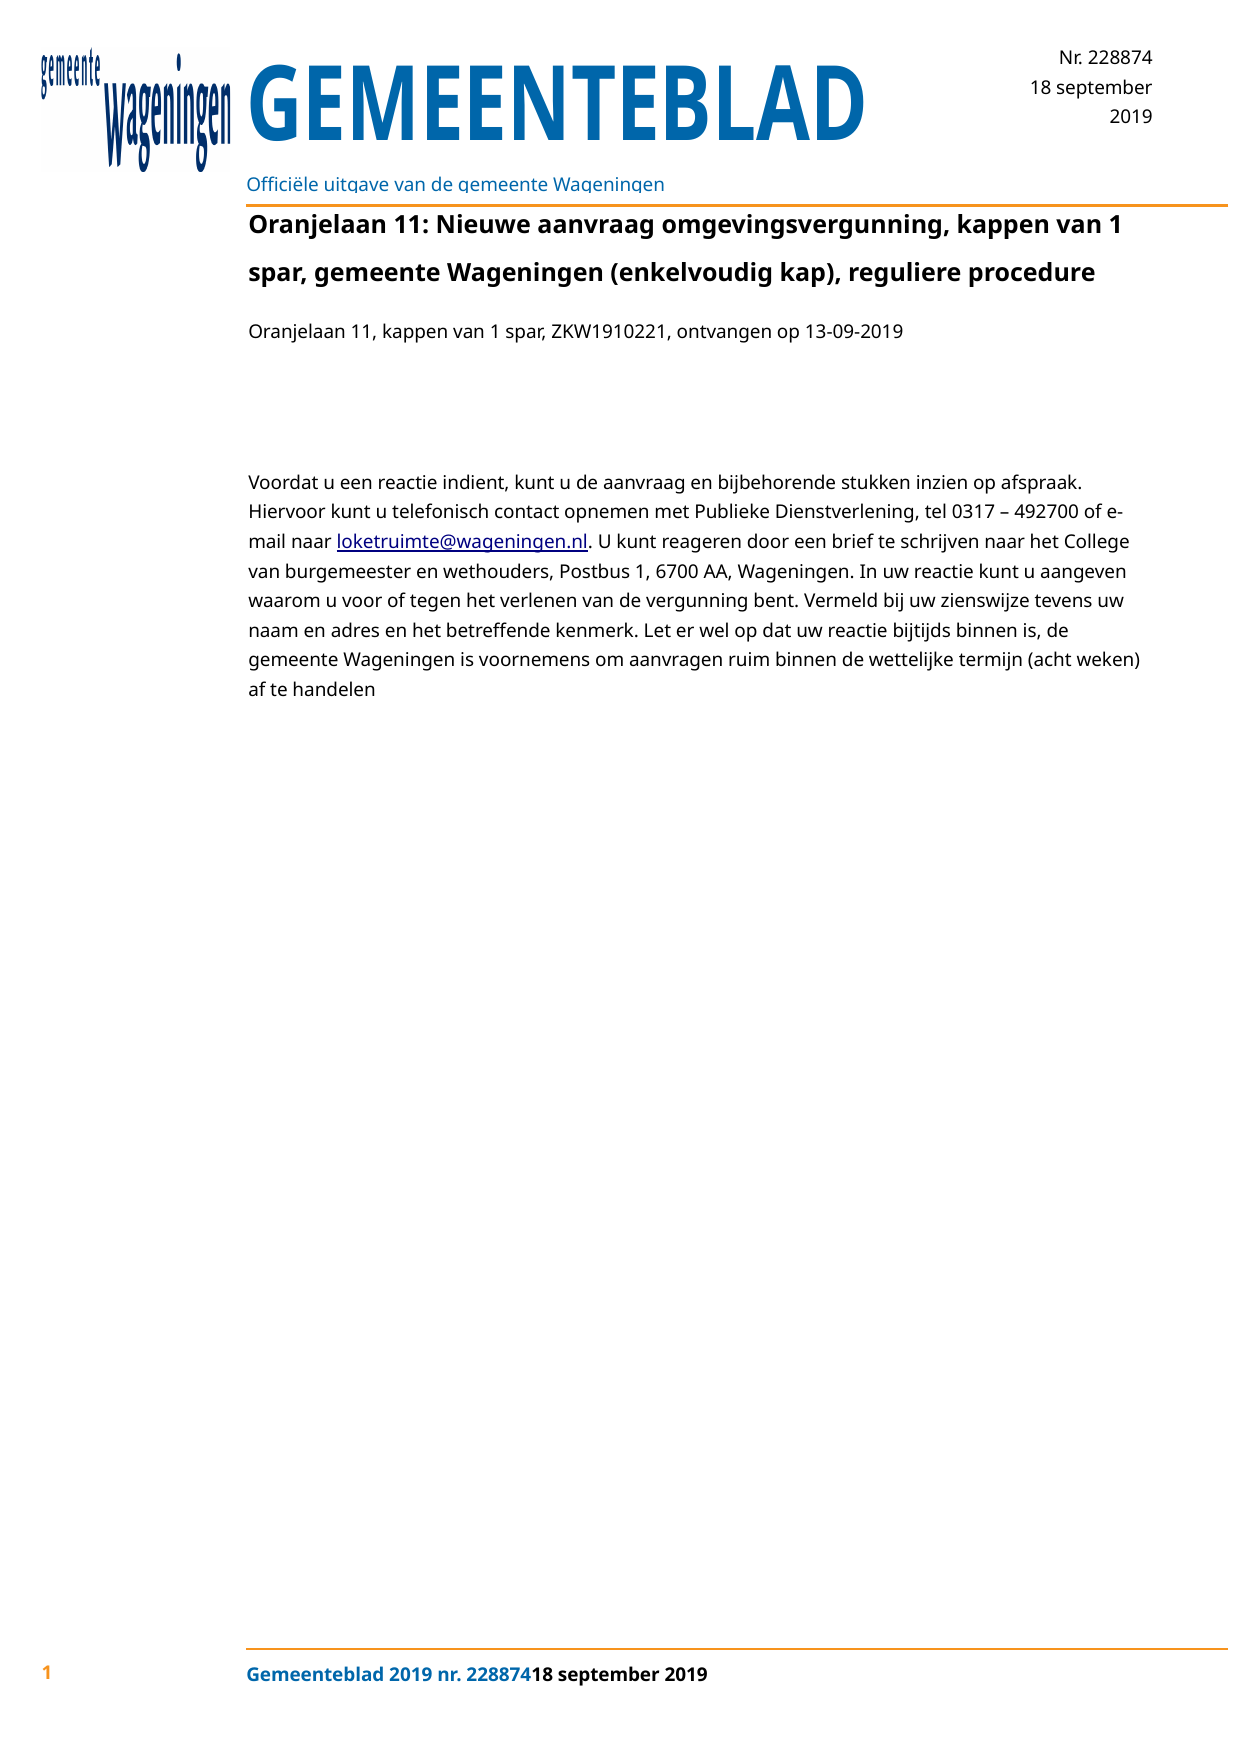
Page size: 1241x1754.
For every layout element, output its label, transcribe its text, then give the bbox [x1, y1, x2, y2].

picture [41, 47, 231, 172]
text Oranjelaan 11: Nieuwe aanvraag omgevingsvergunning, kappen van 1 spar, gemeente Wageningen (enkelvoudig kap), reguliere procedure [248, 207, 1152, 288]
text Voordat u een reactie indient, kunt u de aanvraag en bijbehorende stukken inzien op afspraak. Hiervoor kunt u telefonisch contact opnemen met Publieke Dienstverlening, tel 0317 – 492700 of e-mail naar loketruimte@wageningen.nl. U kunt reageren door een brief te schrijven naar het College van burgemeester en wethouders, Postbus 1, 6700 AA, Wageningen. In uw reactie kunt u aangeven waarom u voor of tegen het verlenen van de vergunning bent. Vermeld bij uw zienswijze tevens uw naam en adres en het betreffende kenmerk. Let er wel op dat uw reactie bijtijds binnen is, de gemeente Wageningen is voornemens om aanvragen ruim binnen de wettelijke termijn (acht weken) af te handelen [248, 469, 1152, 702]
text Oranjelaan 11, kappen van 1 spar, ZKW1910221, ontvangen op 13-09-2019 [248, 318, 1152, 344]
